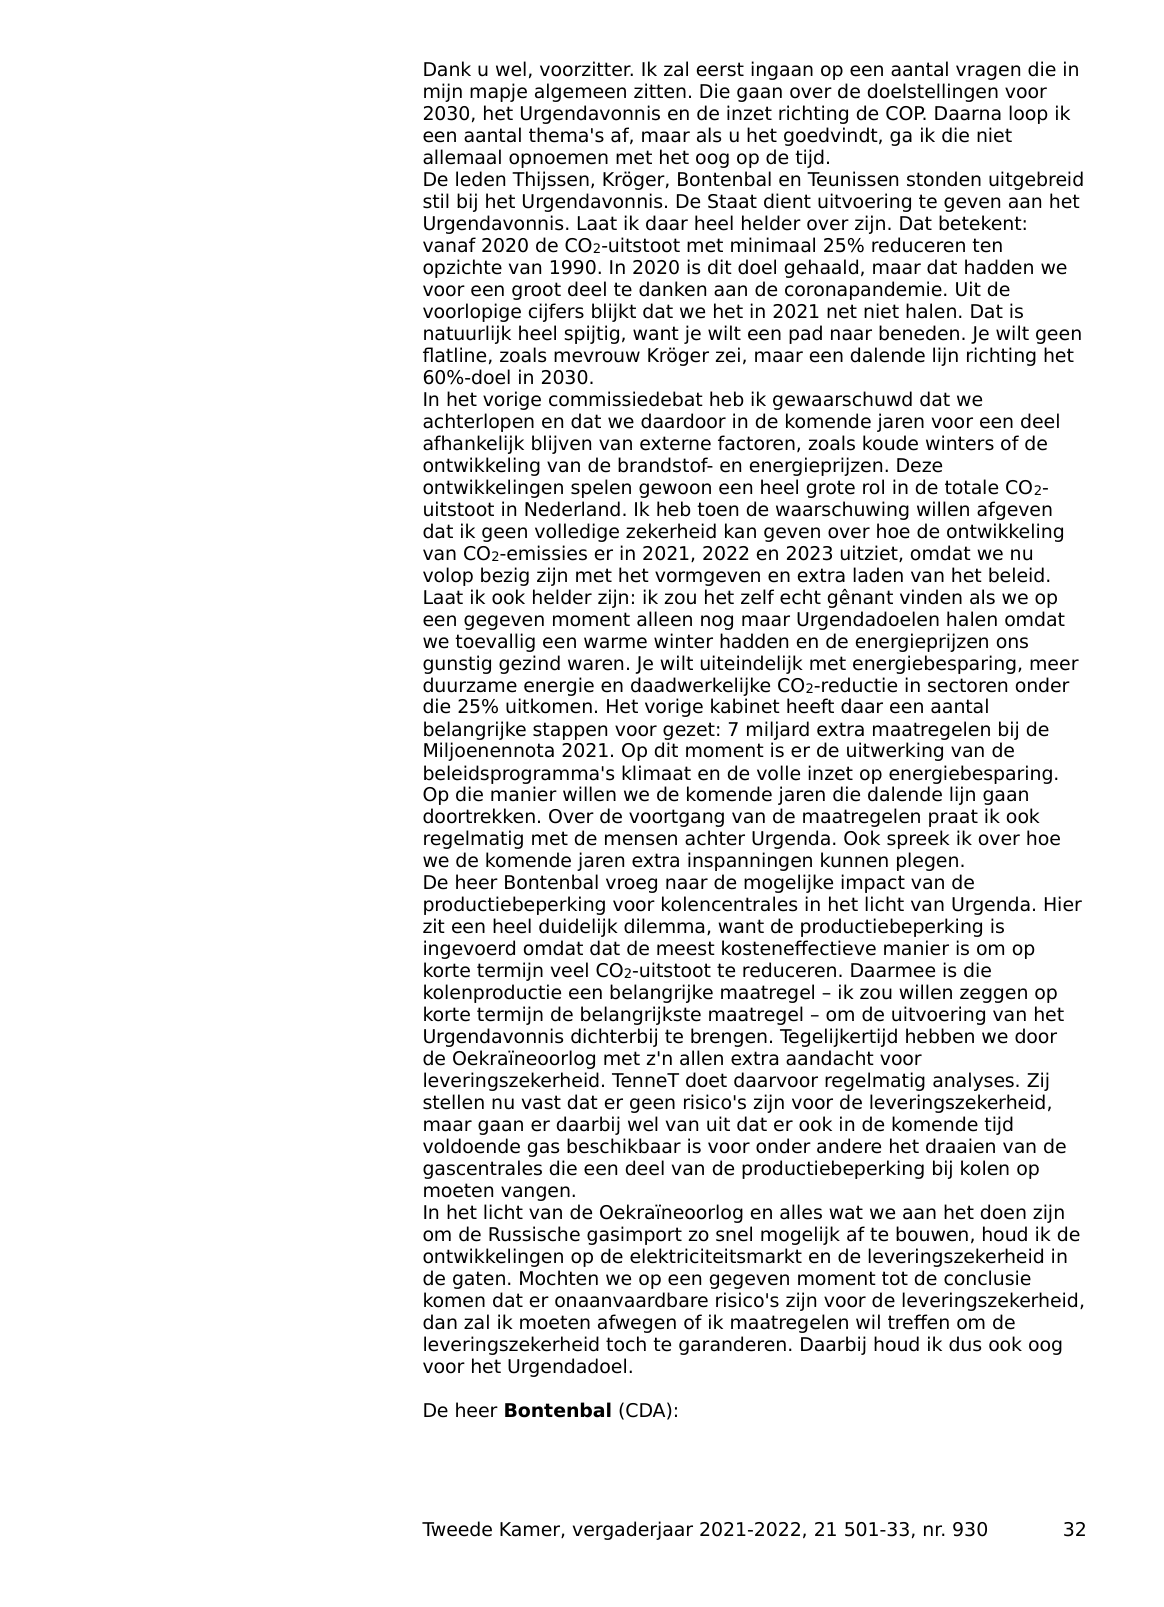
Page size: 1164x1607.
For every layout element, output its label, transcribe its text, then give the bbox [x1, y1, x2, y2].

text In het licht van de Oekraïneoorlog en alles wat we aan het doen zijn om de Russische gasimport zo snel mogelijk af te bouwen, houd ik de ontwikkelingen op de elektriciteitsmarkt en de leveringszekerheid in de gaten. Mochten we op een gegeven moment tot de conclusie komen dat er onaanvaardbare risico's zijn voor de leveringszekerheid, dan zal ik moeten afwegen of ik maatregelen wil treffen om de leveringszekerheid toch te garanderen. Daarbij houd ik dus ook oog voor het Urgendadoel. [422, 1202, 1087, 1378]
text In het vorige commissiedebat heb ik gewaarschuwd dat we achterlopen en dat we daardoor in de komende jaren voor een deel afhankelijk blijven van externe factoren, zoals koude winters of de ontwikkeling van de brandstof- en energieprijzen. Deze ontwikkelingen spelen gewoon een heel grote rol in de totale CO2-uitstoot in Nederland. Ik heb toen de waarschuwing willen afgeven dat ik geen volledige zekerheid kan geven over hoe de ontwikkeling van CO2-emissies er in 2021, 2022 en 2023 uitziet, omdat we nu volop bezig zijn met het vormgeven en extra laden van het beleid. Laat ik ook helder zijn: ik zou het zelf echt gênant vinden als we op een gegeven moment alleen nog maar Urgendadoelen halen omdat we toevallig een warme winter hadden en de energieprijzen ons gunstig gezind waren. Je wilt uiteindelijk met energiebesparing, meer duurzame energie en daadwerkelijke CO2-reductie in sectoren onder die 25% uitkomen. Het vorige kabinet heeft daar een aantal belangrijke stappen voor gezet: 7 miljard extra maatregelen bij de Miljoenennota 2021. Op dit moment is er de uitwerking van de beleidsprogramma's klimaat en de volle inzet op energiebesparing. Op die manier willen we de komende jaren die dalende lijn gaan doortrekken. Over de voortgang van de maatregelen praat ik ook regelmatig met de mensen achter Urgenda. Ook spreek ik over hoe we de komende jaren extra inspanningen kunnen plegen. [422, 389, 1087, 872]
text Dank u wel, voorzitter. Ik zal eerst ingaan op een aantal vragen die in mijn mapje algemeen zitten. Die gaan over de doelstellingen voor 2030, het Urgendavonnis en de inzet richting de COP. Daarna loop ik een aantal thema's af, maar als u het goedvindt, ga ik die niet allemaal opnoemen met het oog op de tijd. [422, 59, 1087, 169]
text De heer Bontenbal (CDA): [422, 1400, 1087, 1422]
text De leden Thijssen, Kröger, Bontenbal en Teunissen stonden uitgebreid stil bij het Urgendavonnis. De Staat dient uitvoering te geven aan het Urgendavonnis. Laat ik daar heel helder over zijn. Dat betekent: vanaf 2020 de CO2-uitstoot met minimaal 25% reduceren ten opzichte van 1990. In 2020 is dit doel gehaald, maar dat hadden we voor een groot deel te danken aan de coronapandemie. Uit de voorlopige cijfers blijkt dat we het in 2021 net niet halen. Dat is natuurlijk heel spijtig, want je wilt een pad naar beneden. Je wilt geen flatline, zoals mevrouw Kröger zei, maar een dalende lijn richting het 60%-doel in 2030. [422, 169, 1087, 389]
text De heer Bontenbal vroeg naar de mogelijke impact van de productiebeperking voor kolencentrales in het licht van Urgenda. Hier zit een heel duidelijk dilemma, want de productiebeperking is ingevoerd omdat dat de meest kosteneffectieve manier is om op korte termijn veel CO2-uitstoot te reduceren. Daarmee is die kolenproductie een belangrijke maatregel – ik zou willen zeggen op korte termijn de belangrijkste maatregel – om de uitvoering van het Urgendavonnis dichterbij te brengen. Tegelijkertijd hebben we door de Oekraïneoorlog met z'n allen extra aandacht voor leveringszekerheid. TenneT doet daarvoor regelmatig analyses. Zij stellen nu vast dat er geen risico's zijn voor de leveringszekerheid, maar gaan er daarbij wel van uit dat er ook in de komende tijd voldoende gas beschikbaar is voor onder andere het draaien van de gascentrales die een deel van de productiebeperking bij kolen op moeten vangen. [422, 872, 1087, 1202]
